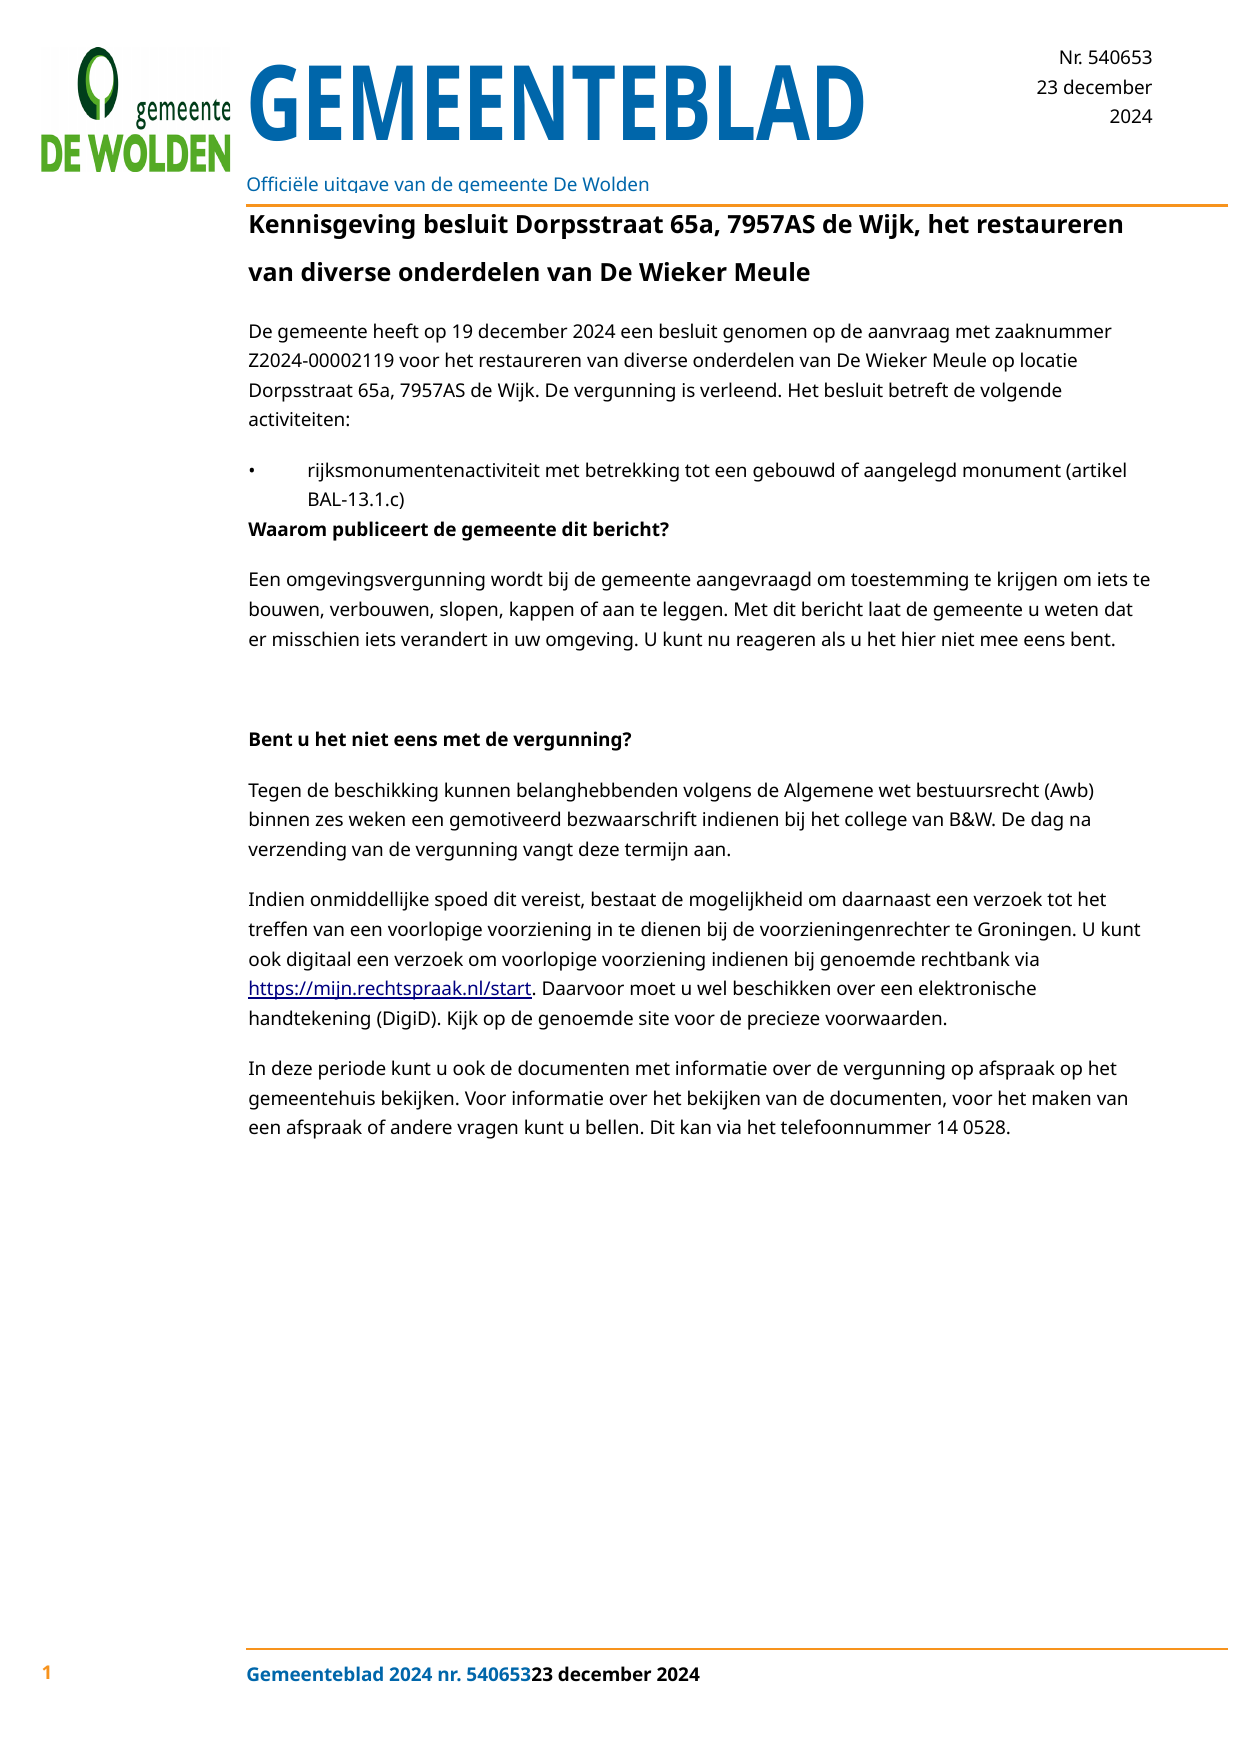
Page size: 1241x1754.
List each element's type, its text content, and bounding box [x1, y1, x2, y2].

text Een omgevingsvergunning wordt bij de gemeente aangevraagd om toestemming te krijgen om iets te bouwen, verbouwen, slopen, kappen of aan te leggen. Met dit bericht laat de gemeente u weten dat er misschien iets verandert in uw omgeving. U kunt nu reageren als u het hier niet mee eens bent. [248, 567, 1152, 652]
text De gemeente heeft op 19 december 2024 een besluit genomen op de aanvraag met zaaknummer Z2024-00002119 voor het restaureren van diverse onderdelen van De Wieker Meule op locatie Dorpsstraat 65a, 7957AS de Wijk. De vergunning is verleend. Het besluit betreft de volgende activiteiten: [248, 318, 1152, 432]
list rijksmonumentenactiviteit met betrekking tot een gebouwd of aangelegd monument (artikel BAL-13.1.c) [248, 457, 1152, 512]
text Tegen de beschikking kunnen belanghebbenden volgens de Algemene wet bestuursrecht (Awb) binnen zes weken een gemotiveerd bezwaarschrift indienen bij het college van B&W. De dag na verzending van de vergunning vangt deze termijn aan. [248, 777, 1152, 862]
text Waarom publiceert de gemeente dit bericht? [248, 516, 1152, 542]
picture [41, 47, 231, 172]
text Bent u het niet eens met de vergunning? [248, 727, 1152, 752]
text Kennisgeving besluit Dorpsstraat 65a, 7957AS de Wijk, het restaureren van diverse onderdelen van De Wieker Meule [248, 207, 1152, 288]
text In deze periode kunt u ook de documenten met informatie over de vergunning op afspraak op het gemeentehuis bekijken. Voor informatie over het bekijken van de documenten, voor het maken van een afspraak of andere vragen kunt u bellen. Dit kan via het telefoonnummer 14 0528. [248, 1055, 1152, 1140]
text Indien onmiddellijke spoed dit vereist, bestaat de mogelijkheid om daarnaast een verzoek tot het treffen van een voorlopige voorziening in te dienen bij de voorzieningenrechter te Groningen. U kunt ook digitaal een verzoek om voorlopige voorziening indienen bij genoemde rechtbank via https://mijn.rechtspraak.nl/start. Daarvoor moet u wel beschikken over een elektronische handtekening (DigiD). Kijk op de genoemde site voor de precieze voorwaarden. [248, 887, 1152, 1031]
